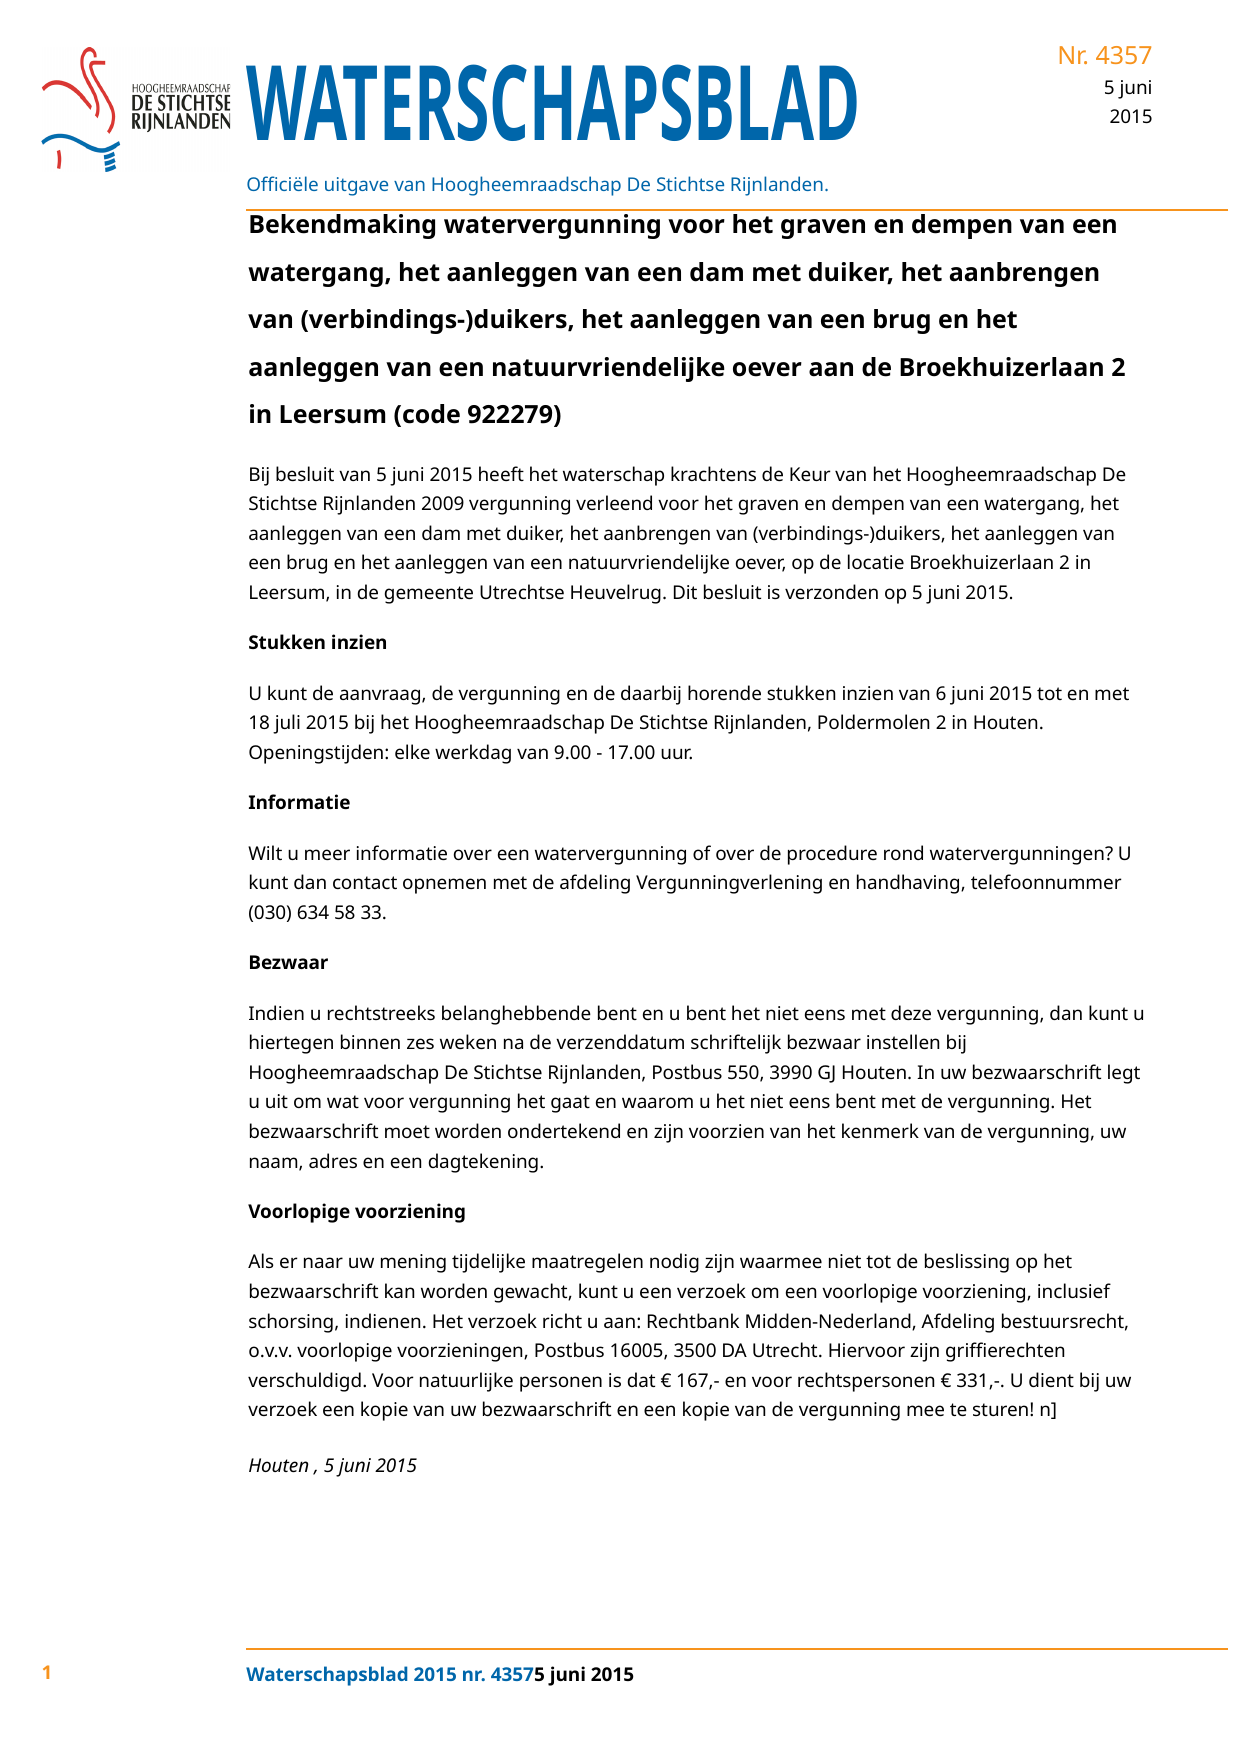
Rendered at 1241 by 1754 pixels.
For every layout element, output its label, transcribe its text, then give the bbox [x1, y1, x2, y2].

text Stukken inzien [248, 629, 1152, 655]
text Houten , 5 juni 2015 [248, 1452, 1152, 1478]
text Als er naar uw mening tijdelijke maatregelen nodig zijn waarmee niet tot de beslissing op het bezwaarschrift kan worden gewacht, kunt u een verzoek om een voorlopige voorziening, inclusief schorsing, indienen. Het verzoek richt u aan: Rechtbank Midden-Nederland, Afdeling bestuursrecht, o.v.v. voorlopige voorzieningen, Postbus 16005, 3500 DA Utrecht. Hiervoor zijn griffierechten verschuldigd. Voor natuurlijke personen is dat € 167,- en voor rechtspersonen € 331,-. U dient bij uw verzoek een kopie van uw bezwaarschrift en een kopie van de vergunning mee te sturen! n] [248, 1249, 1152, 1422]
text Bezwaar [248, 949, 1152, 975]
picture [41, 47, 231, 172]
text Wilt u meer informatie over een watervergunning of over de procedure rond watervergunningen? U kunt dan contact opnemen met de afdeling Vergunningverlening en handhaving, telefoonnummer (030) 634 58 33. [248, 840, 1152, 925]
text Indien u rechtstreeks belanghebbende bent en u bent het niet eens met deze vergunning, dan kunt u hiertegen binnen zes weken na de verzenddatum schriftelijk bezwaar instellen bij Hoogheemraadschap De Stichtse Rijnlanden, Postbus 550, 3990 GJ Houten. In uw bezwaarschrift legt u uit om wat voor vergunning het gaat en waarom u het niet eens bent met de vergunning. Het bezwaarschrift moet worden ondertekend en zijn voorzien van het kenmerk van de vergunning, uw naam, adres en een dagtekening. [248, 1000, 1152, 1173]
text U kunt de aanvraag, de vergunning en de daarbij horende stukken inzien van 6 juni 2015 tot en met 18 juli 2015 bij het Hoogheemraadschap De Stichtse Rijnlanden, Poldermolen 2 in Houten. Openingstijden: elke werkdag van 9.00 - 17.00 uur. [248, 680, 1152, 765]
text Informatie [248, 789, 1152, 815]
text Voorlopige voorziening [248, 1198, 1152, 1224]
text Bekendmaking watervergunning voor het graven en dempen van een watergang, het aanleggen van een dam met duiker, het aanbrengen van (verbindings-)duikers, het aanleggen van een brug en het aanleggen van een natuurvriendelijke oever aan de Broekhuizerlaan 2 in Leersum (code 922279) [248, 211, 1152, 431]
text Bij besluit van 5 juni 2015 heeft het waterschap krachtens de Keur van het Hoogheemraadschap De Stichtse Rijnlanden 2009 vergunning verleend voor het graven en dempen van een watergang, het aanleggen van een dam met duiker, het aanbrengen van (verbindings-)duikers, het aanleggen van een brug en het aanleggen van een natuurvriendelijke oever, op de locatie Broekhuizerlaan 2 in Leersum, in de gemeente Utrechtse Heuvelrug. Dit besluit is verzonden op 5 juni 2015. [248, 461, 1152, 605]
